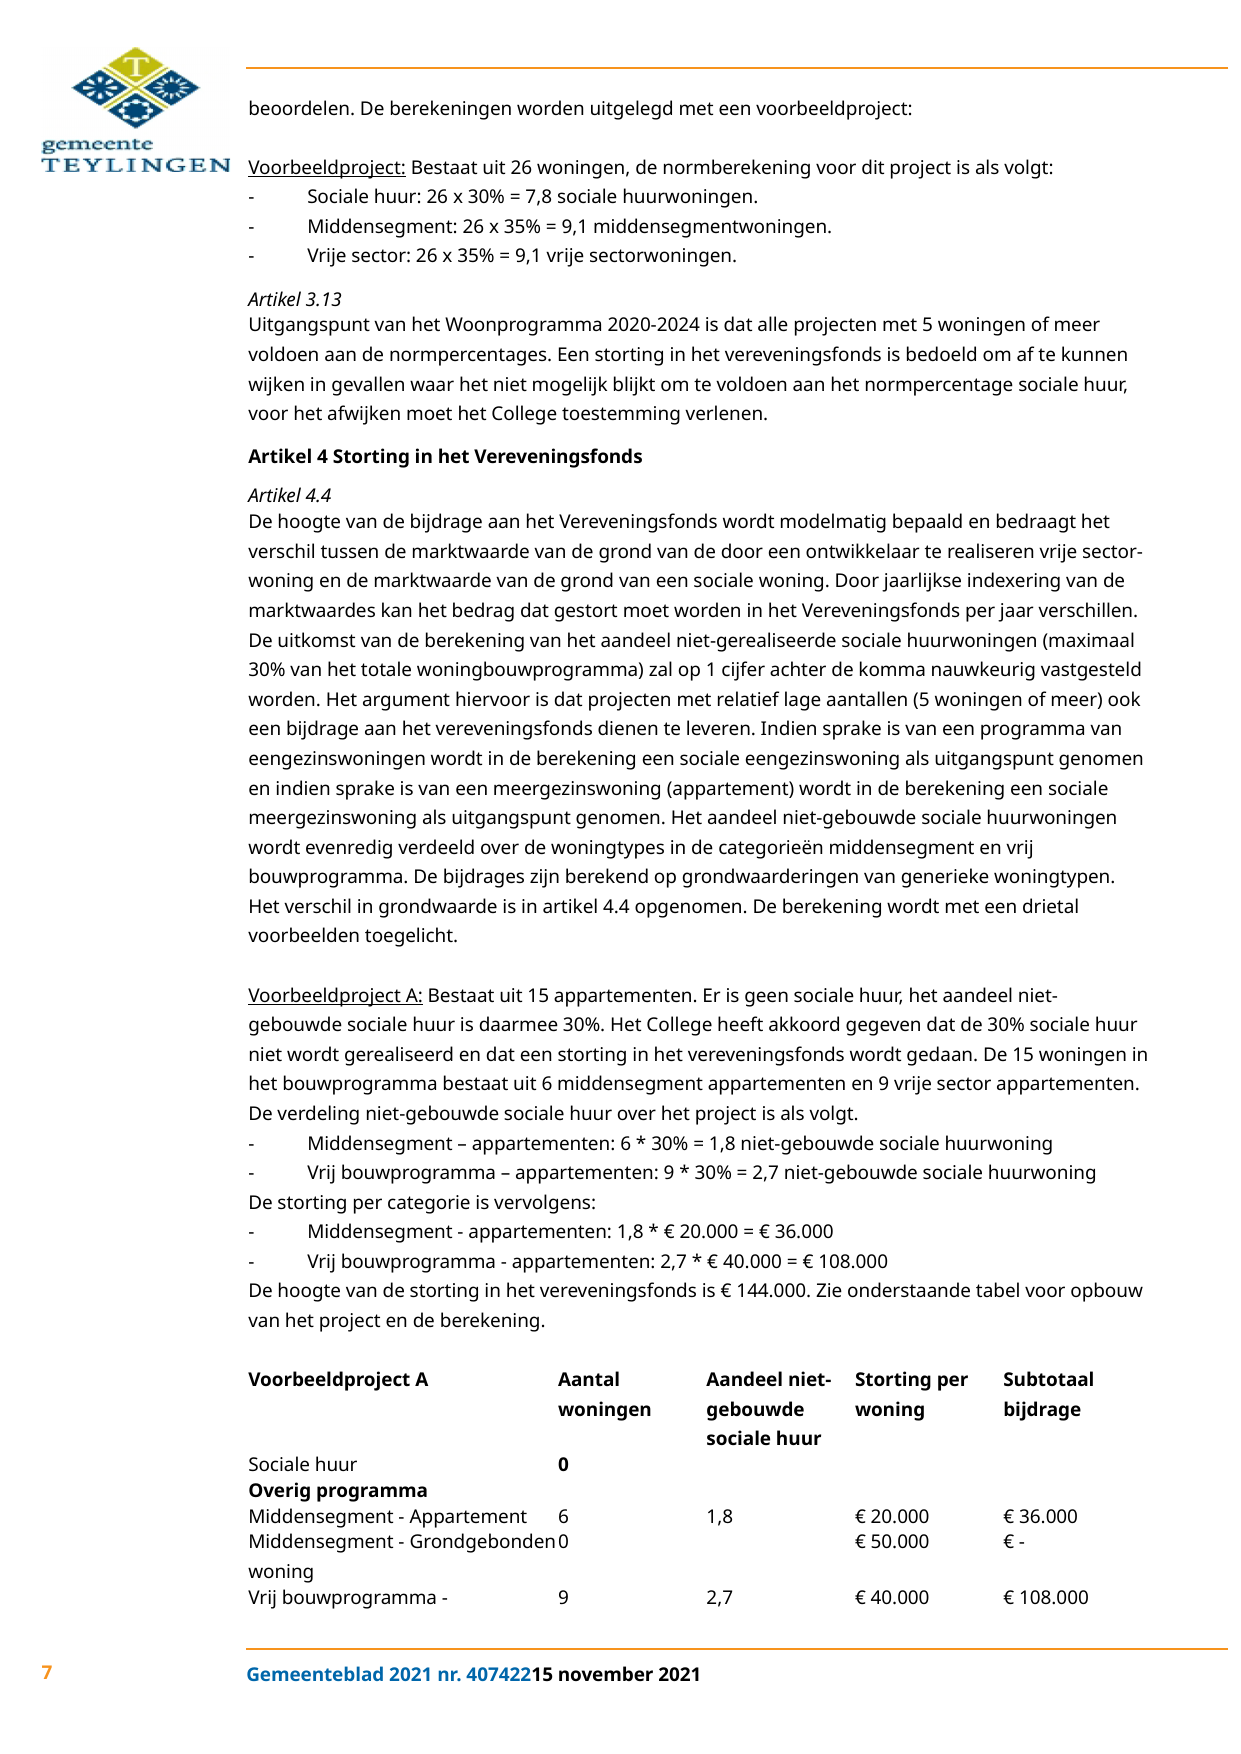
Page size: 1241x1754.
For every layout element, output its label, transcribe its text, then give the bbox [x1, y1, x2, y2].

table_cell 1,8 [706, 1503, 855, 1528]
table_cell 0 [558, 1451, 706, 1477]
table_cell Sociale huur [248, 1451, 558, 1477]
text Artikel 4 Storting in het Vereveningsfonds [248, 443, 1152, 469]
table_cell 9 [558, 1584, 706, 1609]
text De verdeling niet-gebouwde sociale huur over het project is als volgt. [248, 1100, 1152, 1126]
table_cell € 36.000 [1003, 1503, 1152, 1528]
list Middensegment - appartementen: 1,8 * € 20.000 = € 36.000 [248, 1218, 1152, 1244]
table_header Subtotaal bijdrage [1003, 1366, 1152, 1451]
table_cell € 20.000 [855, 1503, 1003, 1528]
list Middensegment – appartementen: 6 * 30% = 1,8 niet-gebouwde sociale huurwoning [248, 1130, 1152, 1155]
table_cell Middensegment - Grondgebonden woning [248, 1529, 558, 1584]
table_cell Middensegment - Appartement [248, 1503, 558, 1528]
table_cell 0 [558, 1529, 706, 1584]
table_header Voorbeeldproject A [248, 1366, 558, 1451]
table_cell 6 [558, 1503, 706, 1528]
text De hoogte van de storting in het vereveningsfonds is € 144.000. Zie onderstaande tabel voor opbouw van het project en de berekening. [248, 1278, 1152, 1333]
list Vrij bouwprogramma – appartementen: 9 * 30% = 2,7 niet-gebouwde sociale huurwoning [248, 1159, 1152, 1185]
table_cell [706, 1529, 855, 1584]
table_cell € 108.000 [1003, 1584, 1152, 1609]
table_header Aantal woningen [558, 1366, 706, 1451]
text Uitgangspunt van het Woonprogramma 2020-2024 is dat alle projecten met 5 woningen of meer voldoen aan de normpercentages. Een storting in het vereveningsfonds is bedoeld om af te kunnen wijken in gevallen waar het niet mogelijk blijkt om te voldoen aan het normpercentage sociale huur, voor het afwijken moet het College toestemming verlenen. [248, 312, 1152, 426]
table_cell [855, 1451, 1003, 1477]
table_cell [706, 1451, 855, 1477]
table_header Storting per woning [855, 1366, 1003, 1451]
list Vrije sector: 26 x 35% = 9,1 vrije sectorwoningen. [248, 243, 1152, 268]
table_cell Vrij bouwprogramma [248, 1584, 558, 1609]
list Vrij bouwprogramma - appartementen: 2,7 * € 40.000 = € 108.000 [248, 1248, 1152, 1274]
table_cell [1003, 1451, 1152, 1477]
text Voorbeeldproject A: Bestaat uit 15 appartementen. Er is geen sociale huur, het aandeel niet-gebouwde sociale huur is daarmee 30%. Het College heeft akkoord gegeven dat de 30% sociale huur niet wordt gerealiseerd en dat een storting in het vereveningsfonds wordt gedaan. De 15 woningen in het bouwprogramma bestaat uit 6 middensegment appartementen en 9 vrije sector appartementen. [248, 982, 1152, 1096]
list Sociale huur: 26 x 30% = 7,8 sociale huurwoningen. [248, 183, 1152, 209]
table_cell € 40.000 [855, 1584, 1003, 1609]
table_cell € - [1003, 1529, 1152, 1584]
table_cell Overig programma [248, 1477, 1152, 1503]
text De storting per categorie is vervolgens: [248, 1189, 1152, 1214]
text beoordelen. De berekeningen worden uitgelegd met een voorbeeldproject: [248, 95, 1152, 121]
table_header Aandeel niet-gebouwde sociale huur [706, 1366, 855, 1451]
list Middensegment: 26 x 35% = 9,1 middensegmentwoningen. [248, 213, 1152, 239]
text Artikel 4.4 [248, 483, 1152, 508]
text Voorbeeldproject: Bestaat uit 26 woningen, de normberekening voor dit project is als volgt: [248, 154, 1152, 180]
text Artikel 3.13 [248, 286, 1152, 312]
table_cell 2,7 [706, 1584, 855, 1609]
text De hoogte van de bijdrage aan het Vereveningsfonds wordt modelmatig bepaald en bedraagt het verschil tussen de marktwaarde van de grond van de door een ontwikkelaar te realiseren vrije sector-woning en de marktwaarde van de grond van een sociale woning. Door jaarlijkse indexering van de marktwaardes kan het bedrag dat gestort moet worden in het Vereveningsfonds per jaar verschillen. [248, 508, 1152, 623]
table_cell € 50.000 [855, 1529, 1003, 1584]
picture [41, 47, 231, 172]
text De uitkomst van de berekening van het aandeel niet-gerealiseerde sociale huurwoningen (maximaal 30% van het totale woningbouwprogramma) zal op 1 cijfer achter de komma nauwkeurig vastgesteld worden. Het argument hiervoor is dat projecten met relatief lage aantallen (5 woningen of meer) ook een bijdrage aan het vereveningsfonds dienen te leveren. Indien sprake is van een programma van eengezinswoningen wordt in de berekening een sociale eengezinswoning als uitgangspunt genomen en indien sprake is van een meergezinswoning (appartement) wordt in de berekening een sociale meergezinswoning als uitgangspunt genomen. Het aandeel niet-gebouwde sociale huurwoningen wordt evenredig verdeeld over de woningtypes in de categorieën middensegment en vrij bouwprogramma. De bijdrages zijn berekend op grondwaarderingen van generieke woningtypen. Het verschil in grondwaarde is in artikel 4.4 opgenomen. De berekening wordt met een drietal voorbeelden toegelicht. [248, 627, 1152, 948]
